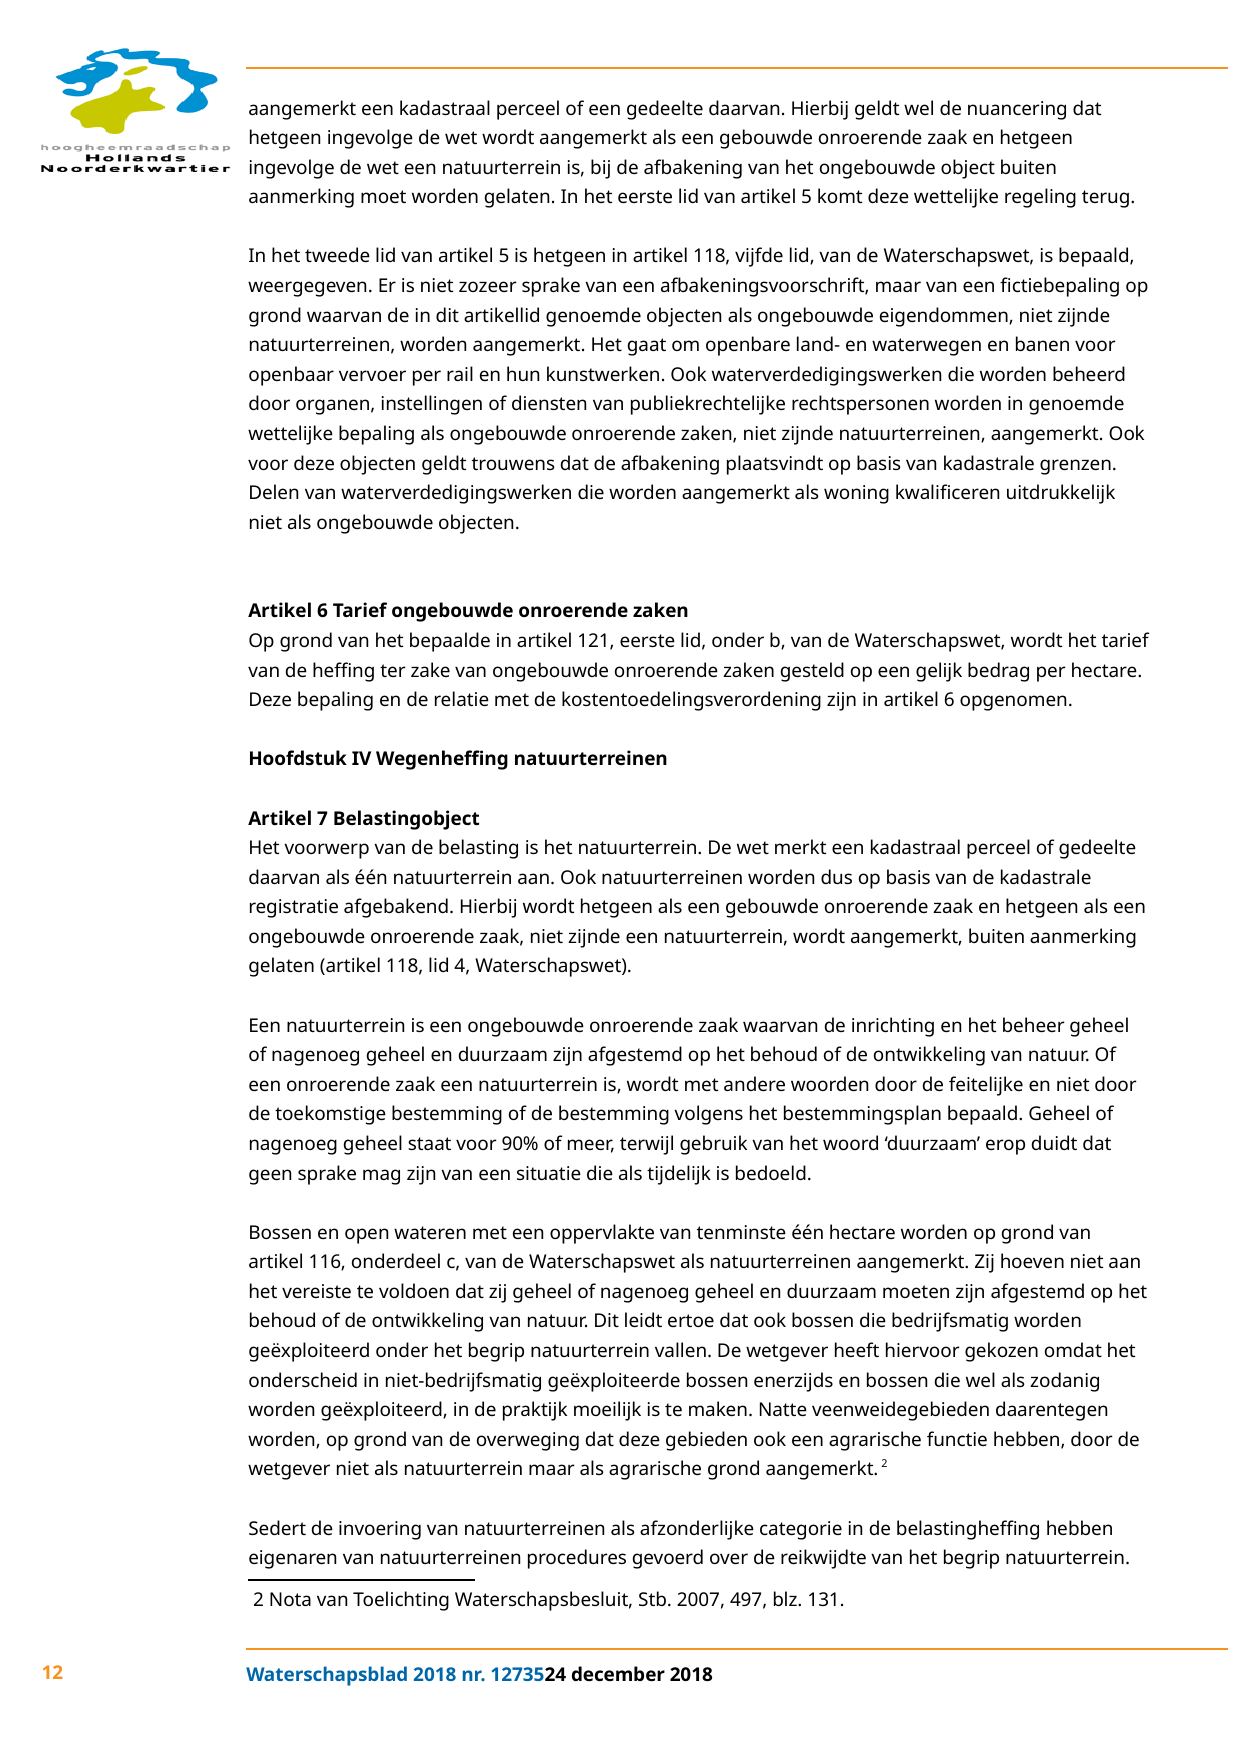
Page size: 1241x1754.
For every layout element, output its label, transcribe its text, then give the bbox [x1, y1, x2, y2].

text Artikel 7 Belastingobject [248, 805, 1152, 831]
text Nota van Toelichting Waterschapsbesluit, Stb. 2007, 497, blz. 131. [248, 1586, 1152, 1612]
text Artikel 6 Tarief ongebouwde onroerende zaken [248, 598, 1152, 623]
picture [41, 47, 231, 172]
text Hoofdstuk IV Wegenheffing natuurterreinen [248, 746, 1152, 771]
text Een natuurterrein is een ongebouwde onroerende zaak waarvan de inrichting en het beheer geheel of nagenoeg geheel en duurzaam zijn afgestemd op het behoud of de ontwikkeling van natuur. Of een onroerende zaak een natuurterrein is, wordt met andere woorden door de feitelijke en niet door de toekomstige bestemming of de bestemming volgens het bestemmingsplan bepaald. Geheel of nagenoeg geheel staat voor 90% of meer, terwijl gebruik van het woord ‘duurzaam’ erop duidt dat geen sprake mag zijn van een situatie die als tijdelijk is bedoeld. [248, 1012, 1152, 1186]
text Het voorwerp van de belasting is het natuurterrein. De wet merkt een kadastraal perceel of gedeelte daarvan als één natuurterrein aan. Ook natuurterreinen worden dus op basis van de kadastrale registratie afgebakend. Hierbij wordt hetgeen als een gebouwde onroerende zaak en hetgeen als een ongebouwde onroerende zaak, niet zijnde een natuurterrein, wordt aangemerkt, buiten aanmerking gelaten (artikel 118, lid 4, Waterschapswet). [248, 834, 1152, 978]
text In het tweede lid van artikel 5 is hetgeen in artikel 118, vijfde lid, van de Waterschapswet, is bepaald, weergegeven. Er is niet zozeer sprake van een afbakeningsvoorschrift, maar van een fictiebepaling op grond waarvan de in dit artikellid genoemde objecten als ongebouwde eigendommen, niet zijnde natuurterreinen, worden aangemerkt. Het gaat om openbare land- en waterwegen en banen voor openbaar vervoer per rail en hun kunstwerken. Ook waterverdedigingswerken die worden beheerd door organen, instellingen of diensten van publiekrechtelijke rechtspersonen worden in genoemde wettelijke bepaling als ongebouwde onroerende zaken, niet zijnde natuurterreinen, aangemerkt. Ook voor deze objecten geldt trouwens dat de afbakening plaatsvindt op basis van kadastrale grenzen. Delen van waterverdedigingswerken die worden aangemerkt als woning kwalificeren uitdrukkelijk niet als ongebouwde objecten. [248, 243, 1152, 535]
text Op grond van het bepaalde in artikel 121, eerste lid, onder b, van de Waterschapswet, wordt het tarief van de heffing ter zake van ongebouwde onroerende zaken gesteld op een gelijk bedrag per hectare. Deze bepaling en de relatie met de kostentoedelingsverordening zijn in artikel 6 opgenomen. [248, 627, 1152, 712]
text Bossen en open wateren met een oppervlakte van tenminste één hectare worden op grond van artikel 116, onderdeel c, van de Waterschapswet als natuurterreinen aangemerkt. Zij hoeven niet aan het vereiste te voldoen dat zij geheel of nagenoeg geheel en duurzaam moeten zijn afgestemd op het behoud of de ontwikkeling van natuur. Dit leidt ertoe dat ook bossen die bedrijfsmatig worden geëxploiteerd onder het begrip natuurterrein vallen. De wetgever heeft hiervoor gekozen omdat het onderscheid in niet-bedrijfsmatig geëxploiteerde bossen enerzijds en bossen die wel als zodanig worden geëxploiteerd, in de praktijk moeilijk is te maken. Natte veenweidegebieden daarentegen worden, op grond van de overweging dat deze gebieden ook een agrarische functie hebben, door de wetgever niet als natuurterrein maar als agrarische grond aangemerkt. [248, 1219, 1152, 1481]
text aangemerkt een kadastraal perceel of een gedeelte daarvan. Hierbij geldt wel de nuancering dat hetgeen ingevolge de wet wordt aangemerkt als een gebouwde onroerende zaak en hetgeen ingevolge de wet een natuurterrein is, bij de afbakening van het ongebouwde object buiten aanmerking moet worden gelaten. In het eerste lid van artikel 5 komt deze wettelijke regeling terug. [248, 95, 1152, 209]
text Sedert de invoering van natuurterreinen als afzonderlijke categorie in de belastingheffing hebben eigenaren van natuurterreinen procedures gevoerd over de reikwijdte van het begrip natuurterrein. [248, 1515, 1152, 1570]
